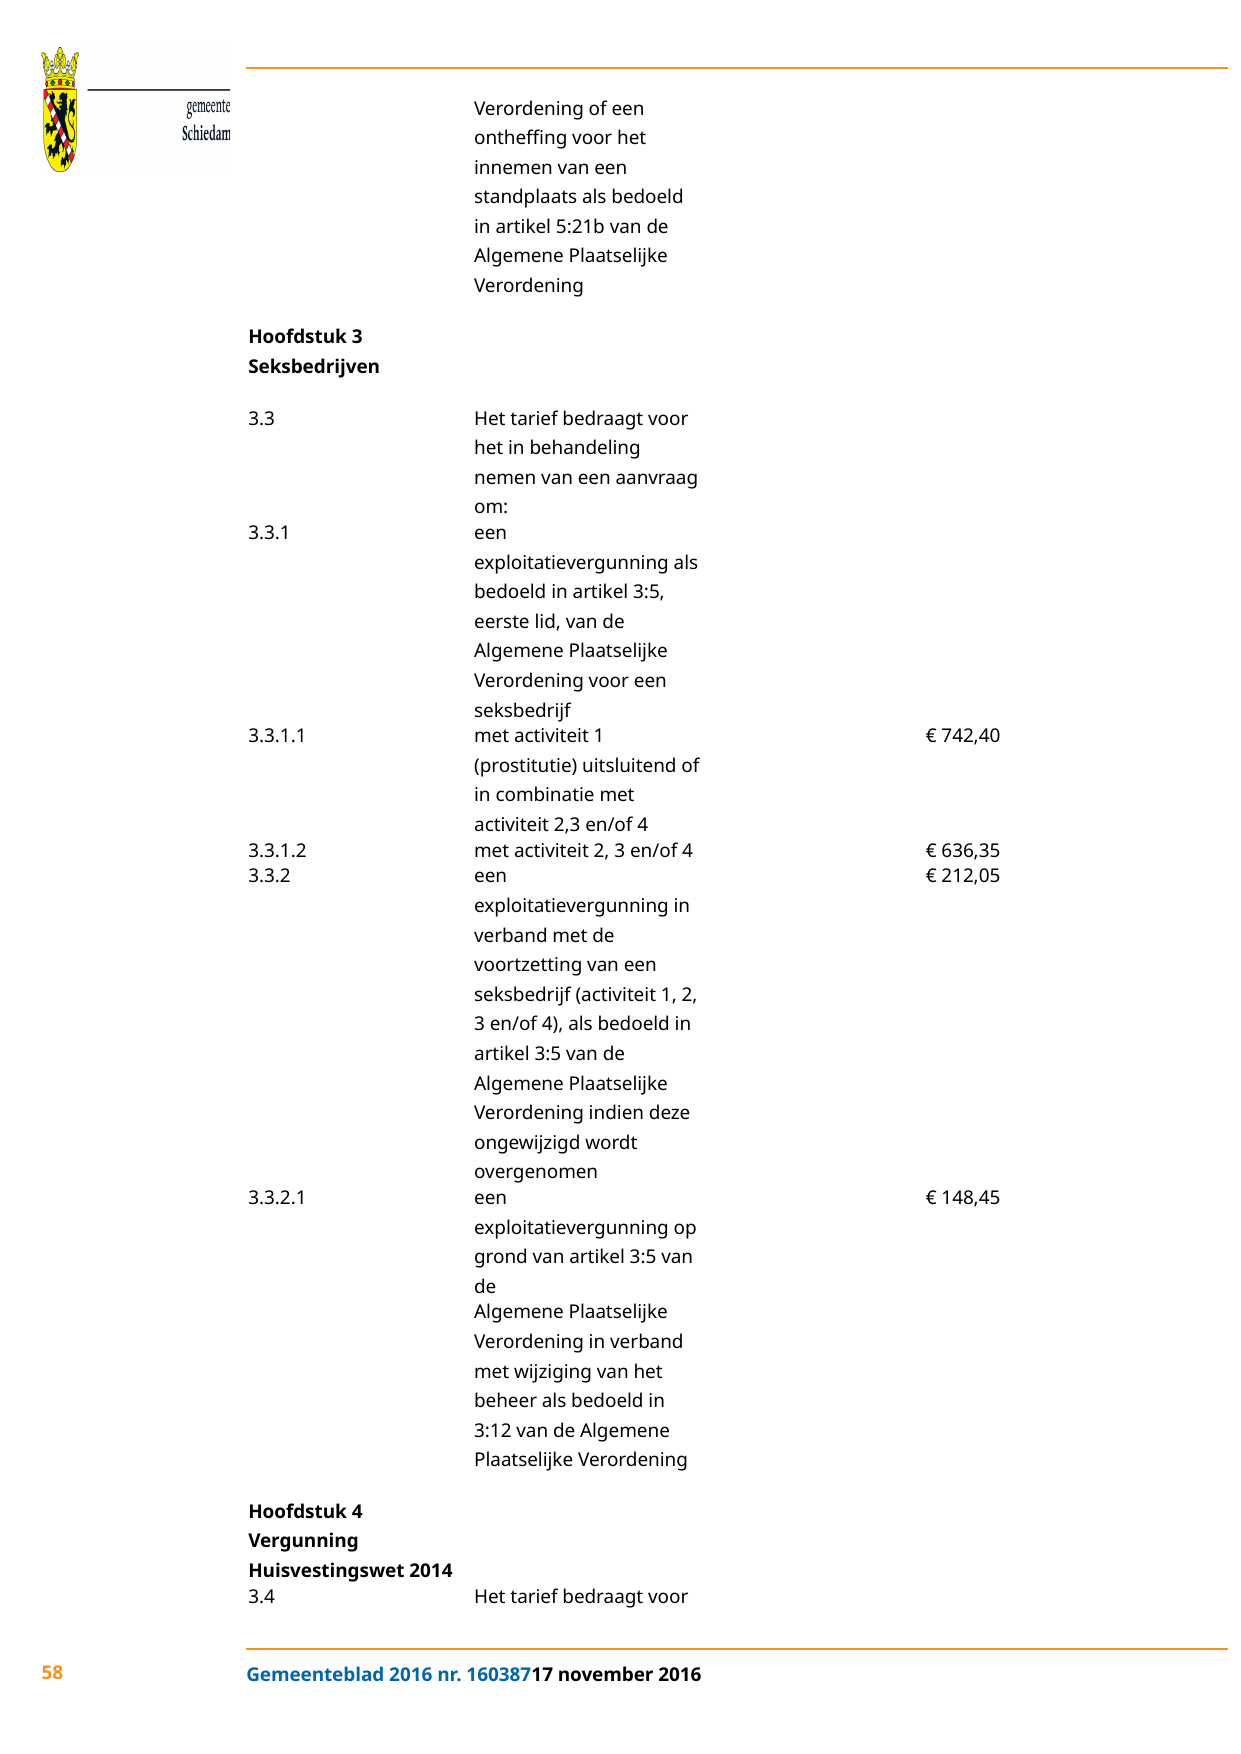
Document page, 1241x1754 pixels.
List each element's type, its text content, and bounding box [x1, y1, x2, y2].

table_cell Hoofdstuk 3 Seksbedrijven [248, 324, 474, 379]
table_cell met activiteit 1 (prostitutie) uitsluitend of in combinatie met activiteit 2,3 en/of 4 [474, 723, 700, 837]
table_cell [926, 379, 1152, 405]
table_cell [474, 1473, 700, 1498]
table_cell Verordening of een ontheffing voor het innemen van een standplaats als bedoeld in artikel 5:21b van de Algemene Plaatselijke Verordening [474, 95, 700, 298]
table_cell [248, 95, 474, 298]
table_cell [700, 379, 926, 405]
table_cell [474, 298, 700, 324]
table_cell € 148,45 [926, 1184, 1152, 1299]
table_cell [700, 1184, 926, 1299]
table_cell € 212,05 [926, 863, 1152, 1184]
table_cell 3.3.2 [248, 863, 474, 1184]
table_cell 3.4 [248, 1583, 474, 1609]
table_cell [474, 379, 700, 405]
table_cell [700, 405, 926, 519]
table_cell 3.3.1 [248, 519, 474, 722]
table_cell 3.3 [248, 405, 474, 519]
table_cell [926, 298, 1152, 324]
table_cell [248, 298, 474, 324]
picture [41, 47, 231, 172]
table_cell [474, 324, 700, 379]
table_cell 3.3.2.1 [248, 1184, 474, 1299]
table_cell [926, 405, 1152, 519]
table_cell [700, 298, 926, 324]
table_cell [700, 1498, 926, 1583]
table_cell € 636,35 [926, 837, 1152, 863]
table_cell [700, 324, 926, 379]
table_cell [700, 1473, 926, 1498]
table_cell een exploitatievergunning in verband met de voortzetting van een seksbedrijf (activiteit 1, 2, 3 en/of 4), als bedoeld in artikel 3:5 van de Algemene Plaatselijke Verordening indien deze ongewijzigd wordt overgenomen [474, 863, 700, 1184]
table_cell Het tarief bedraagt voor het in behandeling nemen van een aanvraag om: [474, 405, 700, 519]
table_cell een exploitatievergunning op grond van artikel 3:5 van de [474, 1184, 700, 1299]
table_cell [926, 519, 1152, 722]
table_cell € 742,40 [926, 723, 1152, 837]
table_cell Hoofdstuk 4 Vergunning Huisvestingswet 2014 [248, 1498, 474, 1583]
table_cell [700, 837, 926, 863]
table_cell [700, 1299, 926, 1472]
table_cell [248, 1299, 474, 1472]
table_cell [926, 1473, 1152, 1498]
table_cell [474, 1498, 700, 1583]
table_cell [700, 1583, 926, 1609]
table_cell [700, 863, 926, 1184]
table_cell [248, 379, 474, 405]
table_cell [926, 1583, 1152, 1609]
table_cell [700, 723, 926, 837]
table_cell [700, 95, 926, 298]
table_cell [926, 95, 1152, 298]
table_cell 3.3.1.1 [248, 723, 474, 837]
table_cell een exploitatievergunning als bedoeld in artikel 3:5, eerste lid, van de Algemene Plaatselijke Verordening voor een seksbedrijf [474, 519, 700, 722]
table_cell 3.3.1.2 [248, 837, 474, 863]
table_cell [926, 1299, 1152, 1472]
table_cell [700, 519, 926, 722]
table_cell [248, 1473, 474, 1498]
table_cell Algemene Plaatselijke Verordening in verband met wijziging van het beheer als bedoeld in 3:12 van de Algemene Plaatselijke Verordening [474, 1299, 700, 1472]
table_cell Het tarief bedraagt voor [474, 1583, 700, 1609]
table_cell met activiteit 2, 3 en/of 4 [474, 837, 700, 863]
